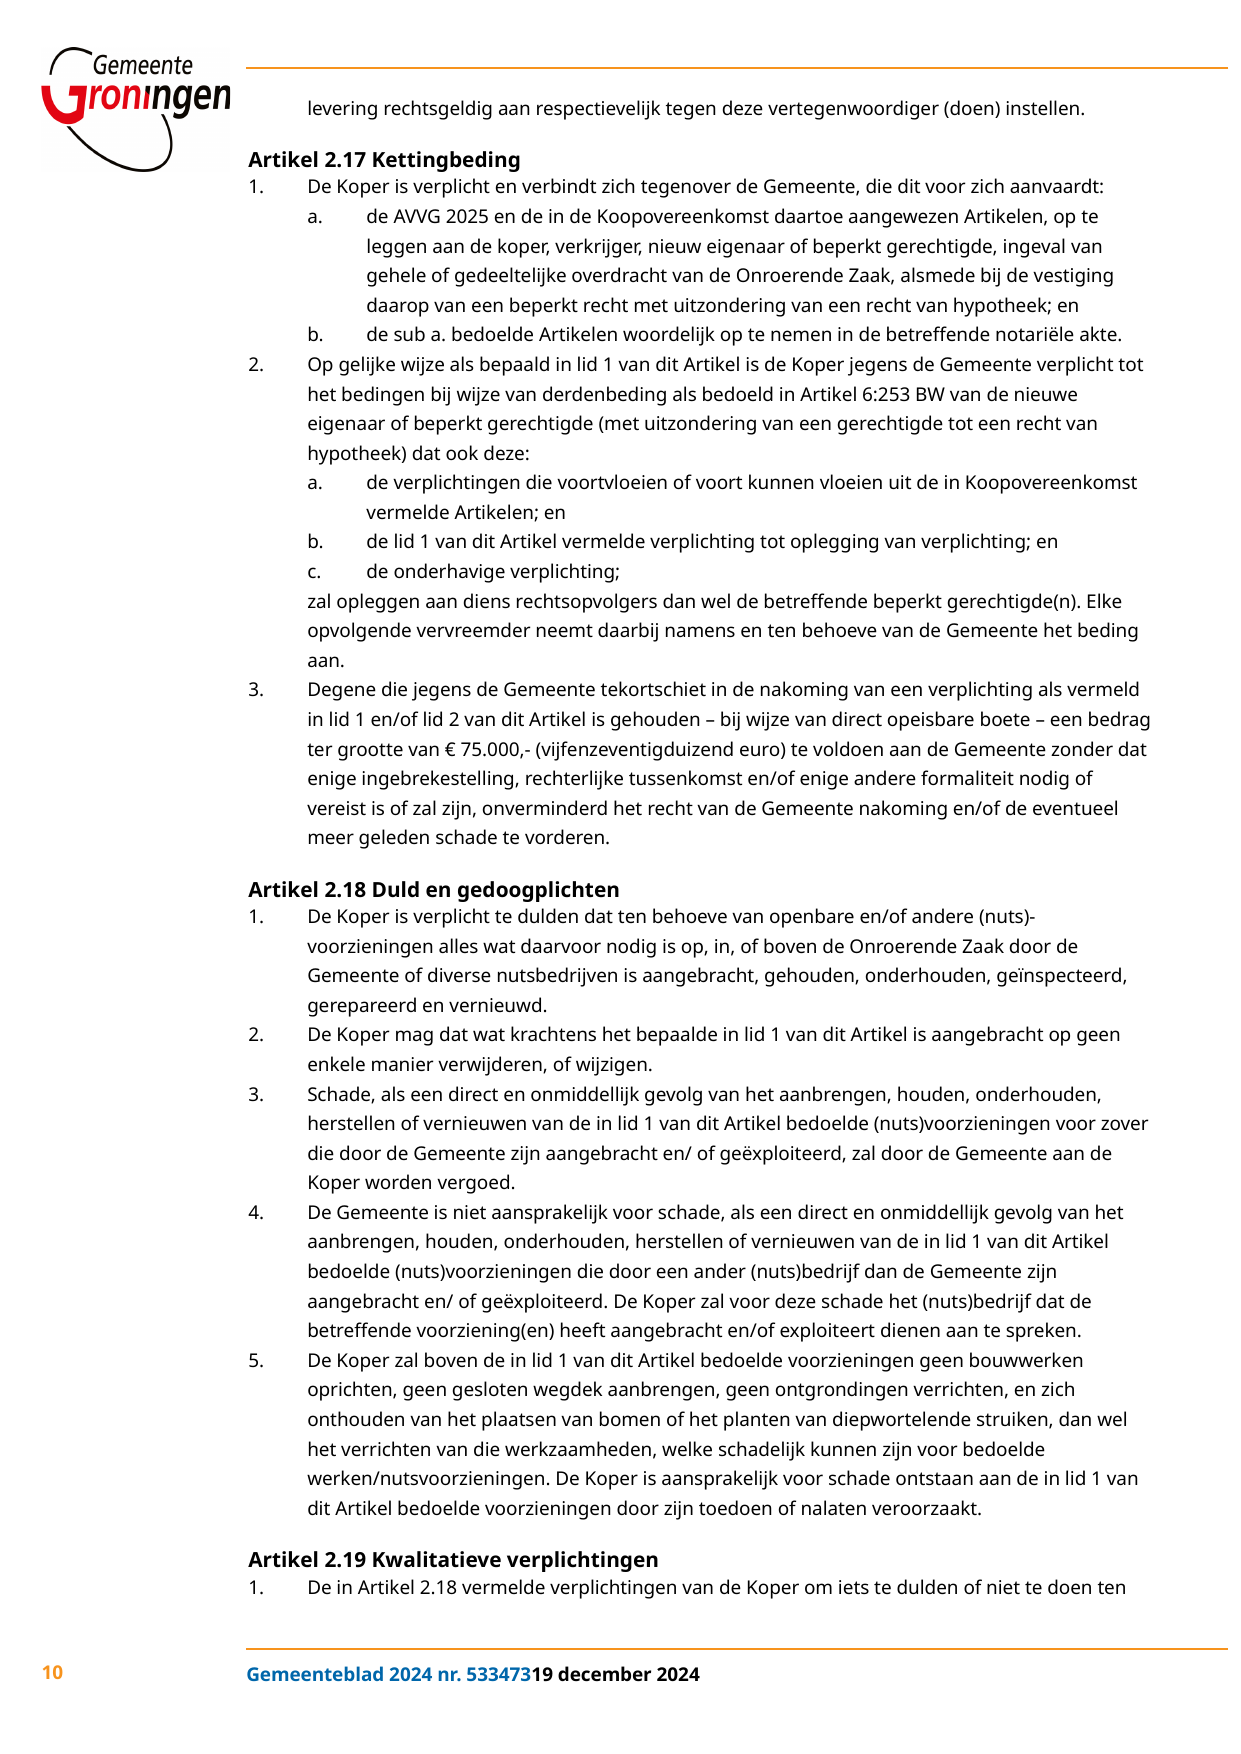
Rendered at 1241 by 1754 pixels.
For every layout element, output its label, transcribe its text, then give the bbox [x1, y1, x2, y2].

list levering rechtsgeldig aan respectievelijk tegen deze vertegenwoordiger (doen) instellen. [248, 95, 1152, 121]
list Schade, als een direct en onmiddellijk gevolg van het aanbrengen, houden, onderhouden, herstellen of vernieuwen van de in lid 1 van dit Artikel bedoelde (nuts)voorzieningen voor zover die door de Gemeente zijn aangebracht en/ of geëxploiteerd, zal door de Gemeente aan de Koper worden vergoed. [248, 1081, 1152, 1195]
list de lid 1 van dit Artikel vermelde verplichting tot oplegging van verplichting; en [307, 529, 1152, 554]
picture [41, 47, 231, 172]
list de onderhavige verplichting; [307, 558, 1152, 584]
text Artikel 2.17 Kettingbeding [248, 145, 1152, 174]
list De in Artikel 2.18 vermelde verplichtingen van de Koper om iets te dulden of niet te doen ten [248, 1574, 1152, 1599]
list De Gemeente is niet aansprakelijk voor schade, als een direct en onmiddellijk gevolg van het aanbrengen, houden, onderhouden, herstellen of vernieuwen van de in lid 1 van dit Artikel bedoelde (nuts)voorzieningen die door een ander (nuts)bedrijf dan de Gemeente zijn aangebracht en/ of geëxploiteerd. De Koper zal voor deze schade het (nuts)bedrijf dat de betreffende voorziening(en) heeft aangebracht en/of exploiteert dienen aan te spreken. [248, 1199, 1152, 1343]
list De Koper zal boven de in lid 1 van dit Artikel bedoelde voorzieningen geen bouwwerken oprichten, geen gesloten wegdek aanbrengen, geen ontgrondingen verrichten, en zich onthouden van het plaatsen van bomen of het planten van diepwortelende struiken, dan wel het verrichten van die werkzaamheden, welke schadelijk kunnen zijn voor bedoelde werken/nutsvoorzieningen. De Koper is aansprakelijk voor schade ontstaan aan de in lid 1 van dit Artikel bedoelde voorzieningen door zijn toedoen of nalaten veroorzaakt. [248, 1347, 1152, 1521]
list Op gelijke wijze als bepaald in lid 1 van dit Artikel is de Koper jegens de Gemeente verplicht tot het bedingen bij wijze van derdenbeding als bedoeld in Artikel 6:253 BW van de nieuwe eigenaar of beperkt gerechtigde (met uitzondering van een gerechtigde tot een recht van hypotheek) dat ook deze: [248, 351, 1152, 466]
text Artikel 2.19 Kwalitatieve verplichtingen [248, 1545, 1152, 1574]
text Artikel 2.18 Duld en gedoogplichten [248, 875, 1152, 903]
list de sub a. bedoelde Artikelen woordelijk op te nemen in de betreffende notariële akte. [307, 322, 1152, 347]
list de AVVG 2025 en de in de Koopovereenkomst daartoe aangewezen Artikelen, op te leggen aan de koper, verkrijger, nieuw eigenaar of beperkt gerechtigde, ingeval van gehele of gedeeltelijke overdracht van de Onroerende Zaak, alsmede bij de vestiging daarop van een beperkt recht met uitzondering van een recht van hypotheek; en [307, 203, 1152, 318]
list Degene die jegens de Gemeente tekortschiet in de nakoming van een verplichting als vermeld in lid 1 en/of lid 2 van dit Artikel is gehouden – bij wijze van direct opeisbare boete – een bedrag ter grootte van € 75.000,- (vijfenzeventigduizend euro) te voldoen aan de Gemeente zonder dat enige ingebrekestelling, rechterlijke tussenkomst en/of enige andere formaliteit nodig of vereist is of zal zijn, onverminderd het recht van de Gemeente nakoming en/of de eventueel meer geleden schade te vorderen. [248, 677, 1152, 850]
list De Koper mag dat wat krachtens het bepaalde in lid 1 van dit Artikel is aangebracht op geen enkele manier verwijderen, of wijzigen. [248, 1022, 1152, 1077]
list De Koper is verplicht te dulden dat ten behoeve van openbare en/of andere (nuts)-voorzieningen alles wat daarvoor nodig is op, in, of boven de Onroerende Zaak door de Gemeente of diverse nutsbedrijven is aangebracht, gehouden, onderhouden, geïnspecteerd, gerepareerd en vernieuwd. [248, 903, 1152, 1018]
list de verplichtingen die voortvloeien of voort kunnen vloeien uit de in Koopovereenkomst vermelde Artikelen; en [307, 469, 1152, 525]
list zal opleggen aan diens rechtsopvolgers dan wel de betreffende beperkt gerechtigde(n). Elke opvolgende vervreemder neemt daarbij namens en ten behoeve van de Gemeente het beding aan. [248, 588, 1152, 673]
list De Koper is verplicht en verbindt zich tegenover de Gemeente, die dit voor zich aanvaardt: [248, 174, 1152, 199]
